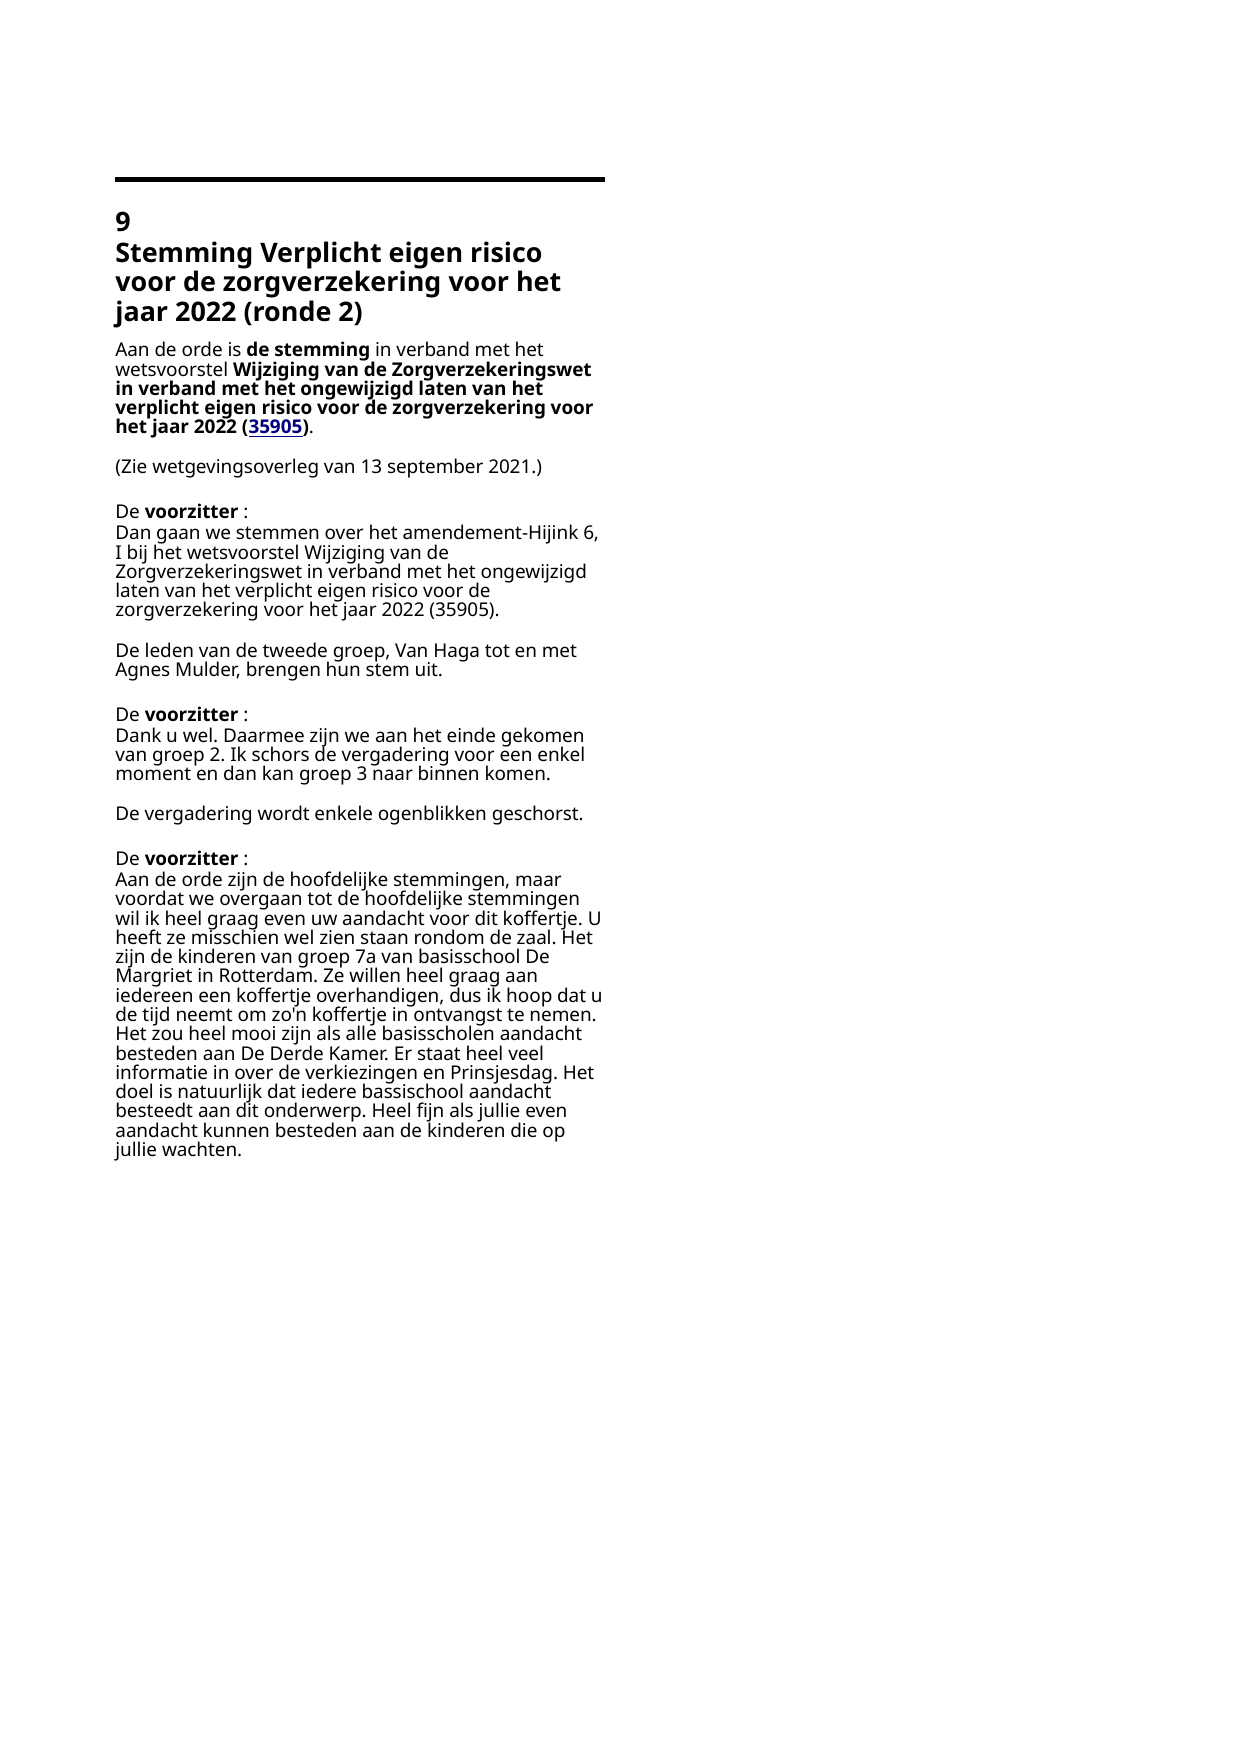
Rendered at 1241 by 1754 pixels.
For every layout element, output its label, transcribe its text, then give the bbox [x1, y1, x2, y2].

text 9 [115, 203, 605, 239]
text De voorzitter : [115, 845, 605, 871]
text Aan de orde is de stemming in verband met het wetsvoorstel Wijziging van de Zorgverzekeringswet in verband met het ongewijzigd laten van het verplicht eigen risico voor de zorgverzekering voor het jaar 2022 (35905). [115, 341, 605, 438]
text Aan de orde zijn de hoofdelijke stemmingen, maar voordat we overgaan tot de hoofdelijke stemmingen wil ik heel graag even uw aandacht voor dit koffertje. U heeft ze misschien wel zien staan rondom de zaal. Het zijn de kinderen van groep 7a van basisschool De Margriet in Rotterdam. Ze willen heel graag aan iedereen een koffertje overhandigen, dus ik hoop dat u de tijd neemt om zo'n koffertje in ontvangst te nemen. Het zou heel mooi zijn als alle basisscholen aandacht besteden aan De Derde Kamer. Er staat heel veel informatie in over de verkiezingen en Prinsjesdag. Het doel is natuurlijk dat iedere bassischool aandacht besteedt aan dit onderwerp. Heel fijn als jullie even aandacht kunnen besteden aan de kinderen die op jullie wachten. [115, 871, 605, 1160]
text (Zie wetgevingsoverleg van 13 september 2021.) [115, 458, 605, 478]
text De voorzitter : [115, 499, 605, 524]
text De voorzitter : [115, 701, 605, 727]
text Dan gaan we stemmen over het amendement-Hijink 6, I bij het wetsvoorstel Wijziging van de Zorgverzekeringswet in verband met het ongewijzigd laten van het verplicht eigen risico voor de zorgverzekering voor het jaar 2022 (35905). [115, 524, 605, 621]
text De vergadering wordt enkele ogenblikken geschorst. [115, 805, 605, 824]
text Stemming Verplicht eigen risico voor de zorgverzekering voor het jaar 2022 (ronde 2) [115, 239, 605, 341]
text Dank u wel. Daarmee zijn we aan het einde gekomen van groep 2. Ik schors de vergadering voor een enkel moment en dan kan groep 3 naar binnen komen. [115, 727, 605, 784]
text De leden van de tweede groep, Van Haga tot en met Agnes Mulder, brengen hun stem uit. [115, 642, 605, 680]
